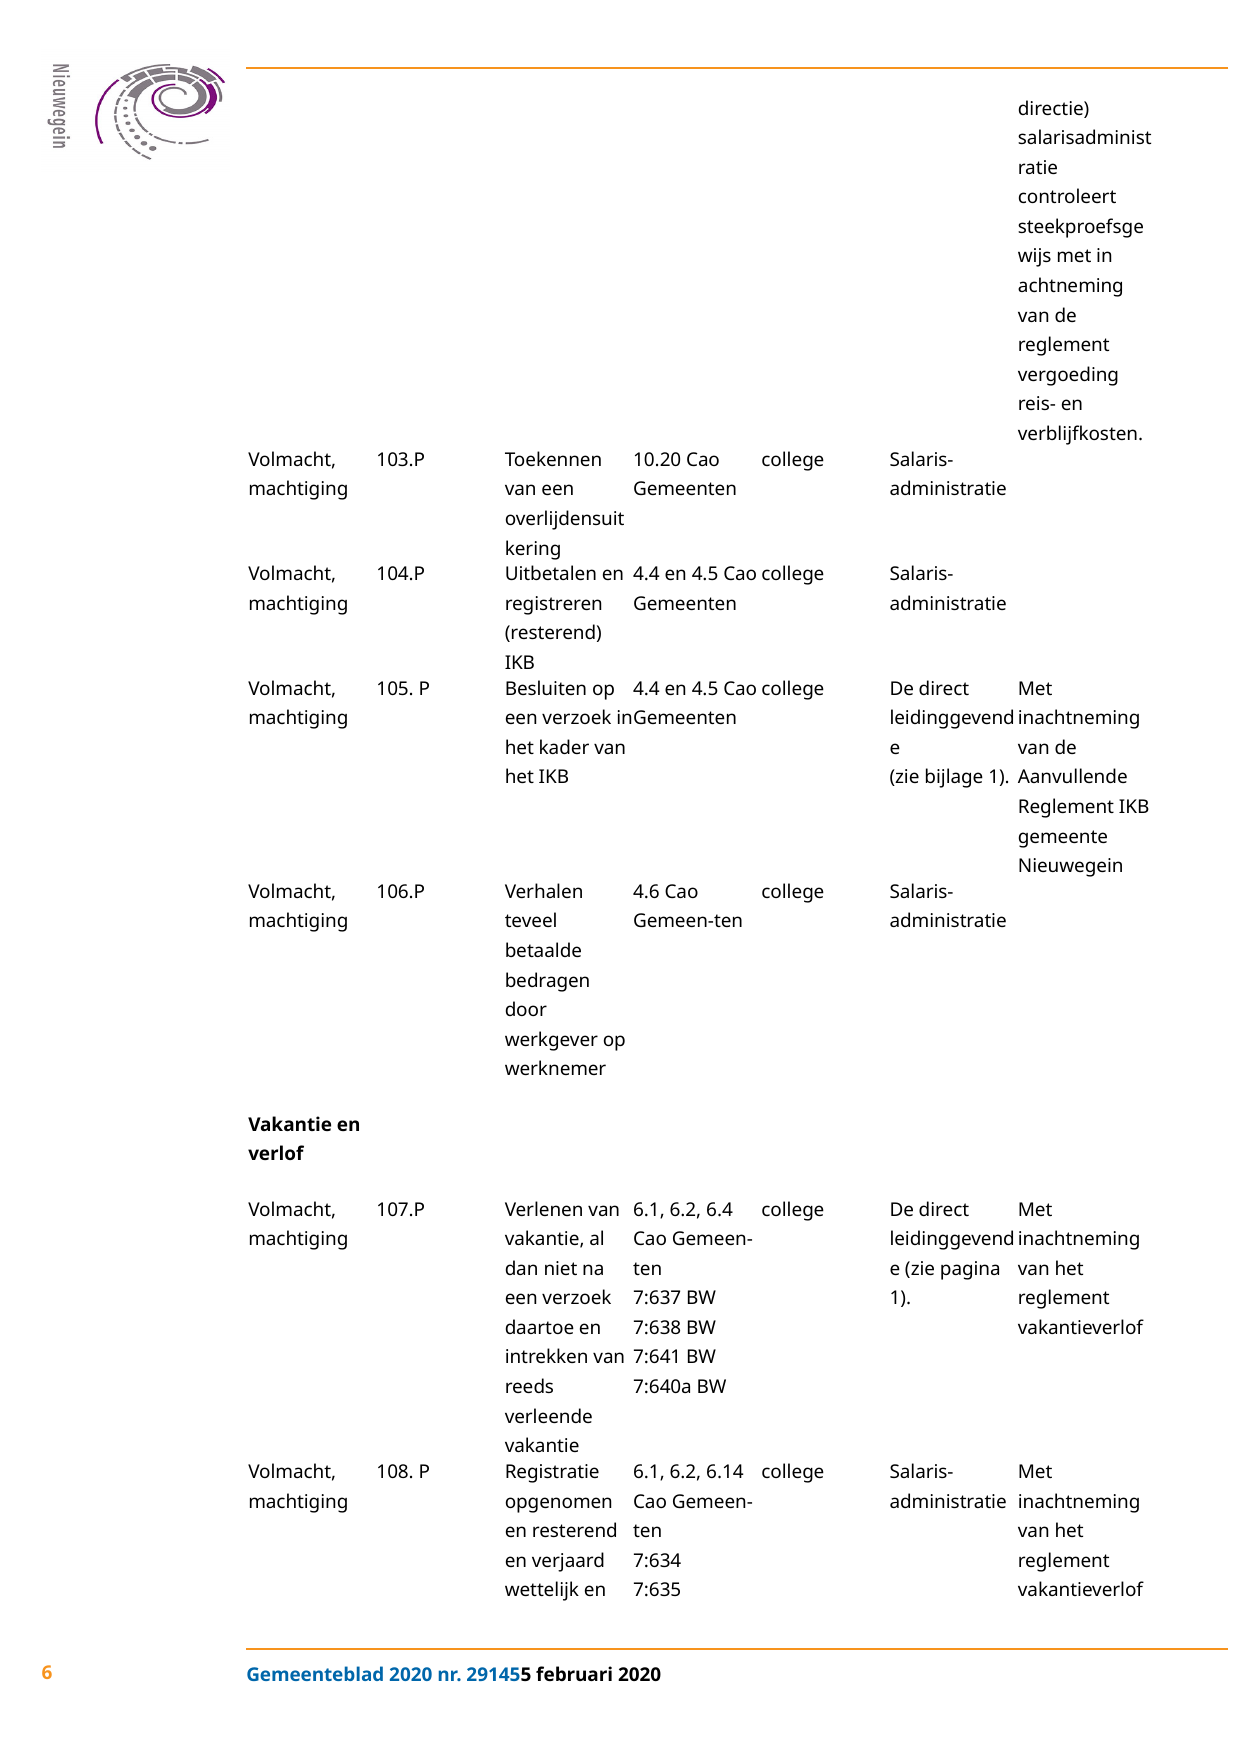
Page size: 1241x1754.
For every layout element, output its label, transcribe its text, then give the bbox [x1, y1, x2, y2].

table_cell Salaris-administratie [889, 1458, 1018, 1602]
table_cell Volmacht, machtiging [248, 1458, 376, 1602]
picture [41, 47, 231, 172]
table_cell [505, 95, 633, 446]
table_cell Salaris-administratie [889, 560, 1018, 675]
table_cell Volmacht, machtiging [248, 560, 376, 675]
table_cell De direct leidinggevende (zie pagina 1). [889, 1196, 1018, 1458]
table_cell 6.1, 6.2, 6.4 Cao Gemeen-ten 7:637 BW 7:638 BW 7:641 BW 7:640a BW [633, 1196, 761, 1458]
table_cell Salaris-administratie [889, 878, 1018, 1081]
table_cell [633, 95, 761, 446]
table_cell De direct leidinggevende (zie bijlage 1). [889, 675, 1018, 878]
table_cell 4.4 en 4.5 Cao Gemeenten [633, 560, 761, 675]
table_cell Volmacht, machtiging [248, 1196, 376, 1458]
table_cell Vakantie en verlof [248, 1081, 376, 1196]
table_cell Verhalen teveel betaalde bedragen door werkgever op werknemer [505, 878, 633, 1081]
table_cell 4.6 Cao Gemeen-ten [633, 878, 761, 1081]
table_cell 4.4 en 4.5 Cao Gemeenten [633, 675, 761, 878]
table_cell [761, 95, 889, 446]
table_cell [889, 1081, 1018, 1196]
table_cell [1018, 446, 1152, 560]
table_cell college [761, 560, 889, 675]
table_cell 10.20 Cao Gemeenten [633, 446, 761, 560]
table_cell Besluiten op een verzoek in het kader van het IKB [505, 675, 633, 878]
table_cell college [761, 878, 889, 1081]
table_cell [1018, 878, 1152, 1081]
table_cell [889, 95, 1018, 446]
table_cell [505, 1081, 633, 1196]
table_cell Met inachtneming van de Aanvullende Reglement IKB gemeente Nieuwegein [1018, 675, 1152, 878]
table_cell 6.1, 6.2, 6.14 Cao Gemeen-ten 7:634 7:635 [633, 1458, 761, 1602]
table_cell Toekennen van een overlijdensuitkering [505, 446, 633, 560]
table_cell [376, 1081, 504, 1196]
table_cell Volmacht, machtiging [248, 446, 376, 560]
table_cell [1018, 560, 1152, 675]
table_cell Registratie opgenomen en resterend en verjaard wettelijk en [505, 1458, 633, 1602]
table_cell college [761, 1458, 889, 1602]
table_cell directie) salarisadministratie controleert steekproefsgewijs met in achtneming van de reglement vergoeding reis- en verblijfkosten. [1018, 95, 1152, 446]
table_cell Met inachtneming van het reglement vakantieverlof [1018, 1196, 1152, 1458]
table_cell Volmacht, machtiging [248, 878, 376, 1081]
table_cell 104.P [376, 560, 504, 675]
table_cell Met inachtneming van het reglement vakantieverlof [1018, 1458, 1152, 1602]
table_cell Salaris-administratie [889, 446, 1018, 560]
table_cell 105. P [376, 675, 504, 878]
table_cell college [761, 446, 889, 560]
table_cell college [761, 1196, 889, 1458]
table_cell Verlenen van vakantie, al dan niet na een verzoek daartoe en intrekken van reeds verleende vakantie [505, 1196, 633, 1458]
table_cell 108. P [376, 1458, 504, 1602]
table_cell 107.P [376, 1196, 504, 1458]
table_cell 106.P [376, 878, 504, 1081]
table_cell [761, 1081, 889, 1196]
table_cell college [761, 675, 889, 878]
table_cell [633, 1081, 761, 1196]
table_cell Uitbetalen en registreren (resterend) IKB [505, 560, 633, 675]
table_cell 103.P [376, 446, 504, 560]
table_cell [376, 95, 504, 446]
table_cell [1018, 1081, 1152, 1196]
table_cell [248, 95, 376, 446]
table_cell Volmacht, machtiging [248, 675, 376, 878]
